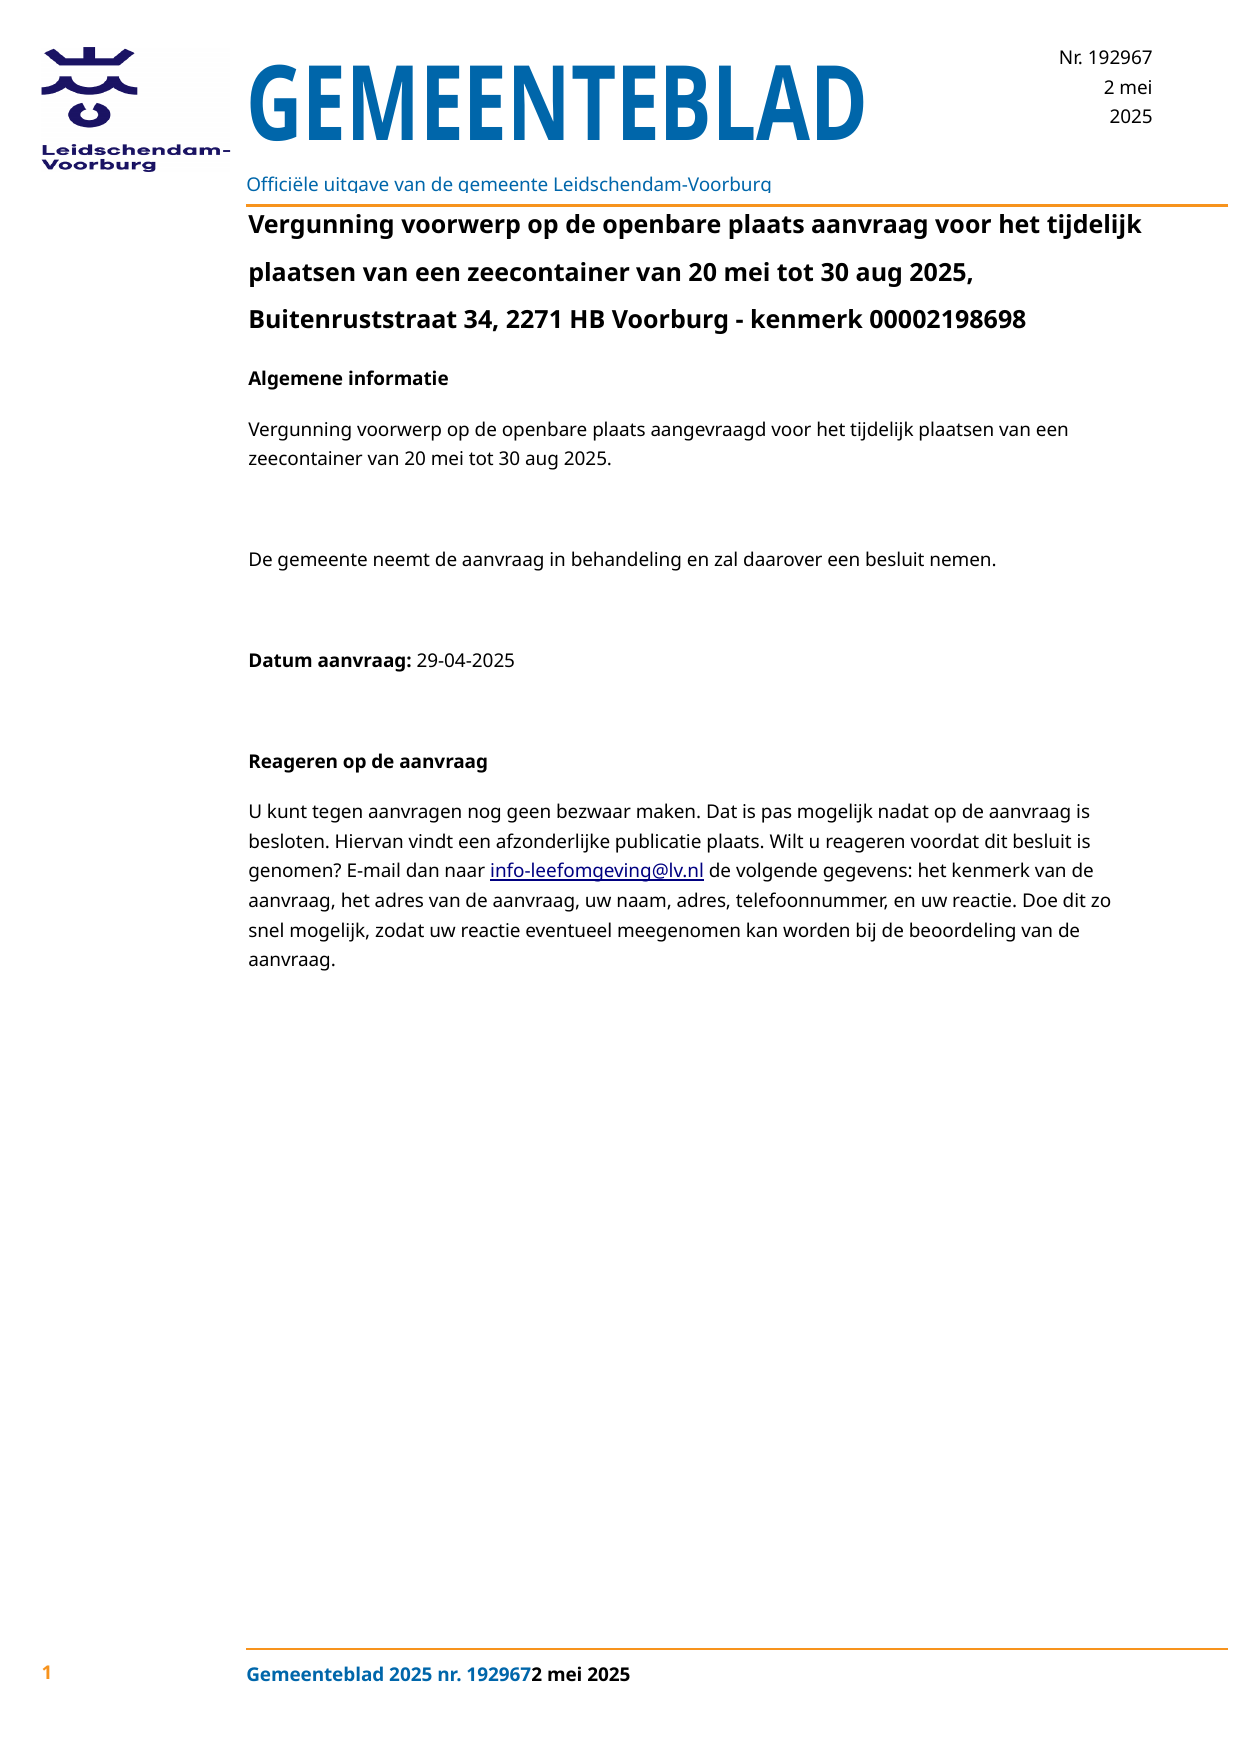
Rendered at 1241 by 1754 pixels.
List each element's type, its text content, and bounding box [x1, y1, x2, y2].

text De gemeente neemt de aanvraag in behandeling en zal daarover een besluit nemen. [248, 546, 1152, 572]
text U kunt tegen aanvragen nog geen bezwaar maken. Dat is pas mogelijk nadat op de aanvraag is besloten. Hiervan vindt een afzonderlijke publicatie plaats. Wilt u reageren voordat dit besluit is genomen? E-mail dan naar info-leefomgeving@lv.nl de volgende gegevens: het kenmerk van de aanvraag, het adres van de aanvraag, uw naam, adres, telefoonnummer, en uw reactie. Doe dit zo snel mogelijk, zodat uw reactie eventueel meegenomen kan worden bij de beoordeling van de aanvraag. [248, 798, 1152, 972]
text Reageren op de aanvraag [248, 748, 1152, 774]
text Datum aanvraag: 29-04-2025 [248, 647, 1152, 673]
picture [41, 47, 231, 172]
text Algemene informatie [248, 366, 1152, 391]
text Vergunning voorwerp op de openbare plaats aangevraagd voor het tijdelijk plaatsen van een zeecontainer van 20 mei tot 30 aug 2025. [248, 416, 1152, 471]
text Vergunning voorwerp op de openbare plaats aanvraag voor het tijdelijk plaatsen van een zeecontainer van 20 mei tot 30 aug 2025, Buitenruststraat 34, 2271 HB Voorburg - kenmerk 00002198698 [248, 207, 1152, 336]
